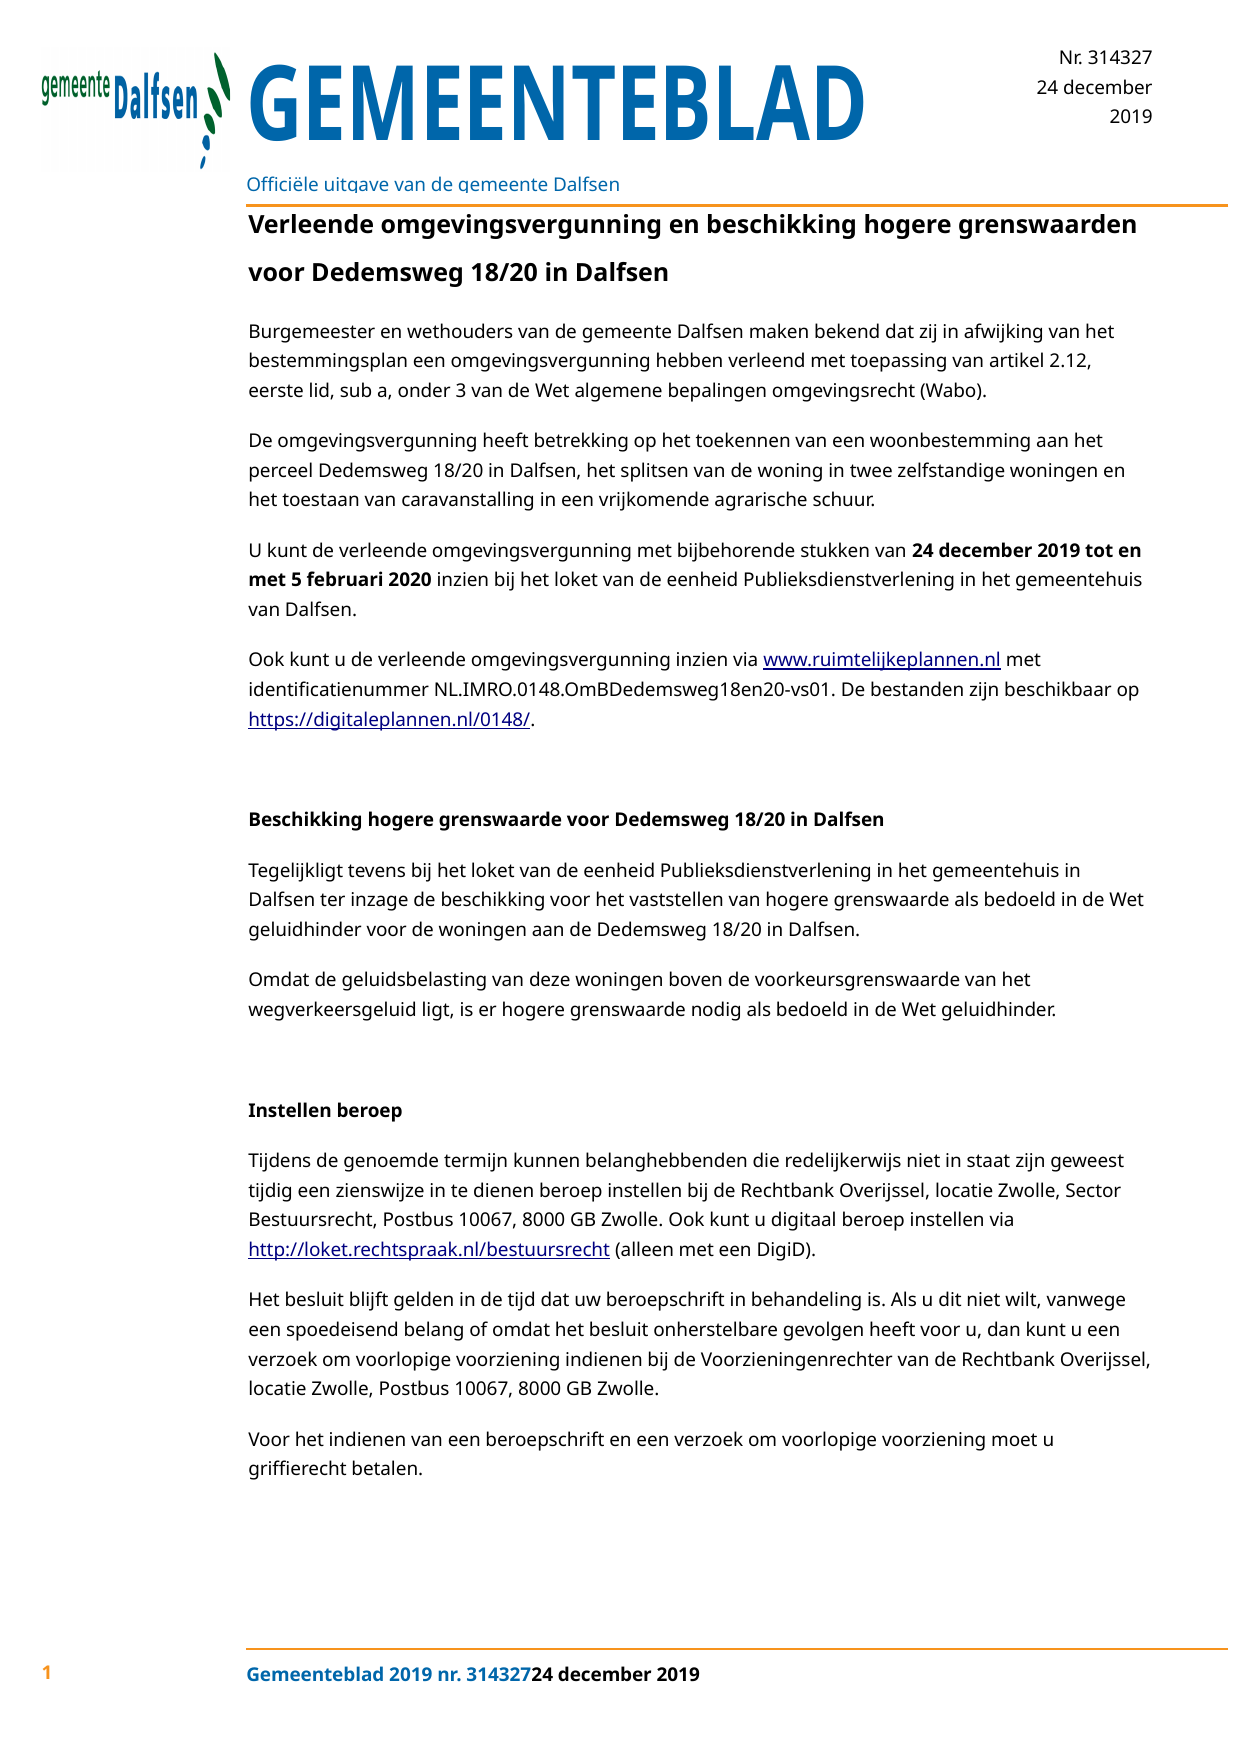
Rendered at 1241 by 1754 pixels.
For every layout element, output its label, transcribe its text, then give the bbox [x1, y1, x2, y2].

text De omgevingsvergunning heeft betrekking op het toekennen van een woonbestemming aan het perceel Dedemsweg 18/20 in Dalfsen, het splitsen van de woning in twee zelfstandige woningen en het toestaan van caravanstalling in een vrijkomende agrarische schuur. [248, 427, 1152, 512]
text Ook kunt u de verleende omgevingsvergunning inzien via www.ruimtelijkeplannen.nl met identificatienummer NL.IMRO.0148.OmBDedemsweg18en20-vs01. De bestanden zijn beschikbaar op https://digitaleplannen.nl/0148/. [248, 647, 1152, 732]
text Instellen beroep [248, 1097, 1152, 1123]
picture [41, 47, 231, 172]
text U kunt de verleende omgevingsvergunning met bijbehorende stukken van 24 december 2019 tot en met 5 februari 2020 inzien bij het loket van de eenheid Publieksdienstverlening in het gemeentehuis van Dalfsen. [248, 537, 1152, 622]
text Voor het indienen van een beroepschrift en een verzoek om voorlopige voorziening moet u griffierecht betalen. [248, 1426, 1152, 1481]
text Het besluit blijft gelden in de tijd dat uw beroepschrift in behandeling is. Als u dit niet wilt, vanwege een spoedeisend belang of omdat het besluit onherstelbare gevolgen heeft voor u, dan kunt u een verzoek om voorlopige voorziening indienen bij de Voorzieningenrechter van de Rechtbank Overijssel, locatie Zwolle, Postbus 10067, 8000 GB Zwolle. [248, 1287, 1152, 1401]
text Beschikking hogere grenswaarde voor Dedemsweg 18/20 in Dalfsen [248, 807, 1152, 832]
text Omdat de geluidsbelasting van deze woningen boven de voorkeursgrenswaarde van het wegverkeersgeluid ligt, is er hogere grenswaarde nodig als bedoeld in de Wet geluidhinder. [248, 967, 1152, 1022]
text Verleende omgevingsvergunning en beschikking hogere grenswaarden voor Dedemsweg 18/20 in Dalfsen [248, 207, 1152, 288]
text Tegelijkligt tevens bij het loket van de eenheid Publieksdienstverlening in het gemeentehuis in Dalfsen ter inzage de beschikking voor het vaststellen van hogere grenswaarde als bedoeld in de Wet geluidhinder voor de woningen aan de Dedemsweg 18/20 in Dalfsen. [248, 857, 1152, 942]
text Burgemeester en wethouders van de gemeente Dalfsen maken bekend dat zij in afwijking van het bestemmingsplan een omgevingsvergunning hebben verleend met toepassing van artikel 2.12, eerste lid, sub a, onder 3 van de Wet algemene bepalingen omgevingsrecht (Wabo). [248, 318, 1152, 403]
text Tijdens de genoemde termijn kunnen belanghebbenden die redelijkerwijs niet in staat zijn geweest tijdig een zienswijze in te dienen beroep instellen bij de Rechtbank Overijssel, locatie Zwolle, Sector Bestuursrecht, Postbus 10067, 8000 GB Zwolle. Ook kunt u digitaal beroep instellen via http://loket.rechtspraak.nl/bestuursrecht (alleen met een DigiD). [248, 1147, 1152, 1262]
